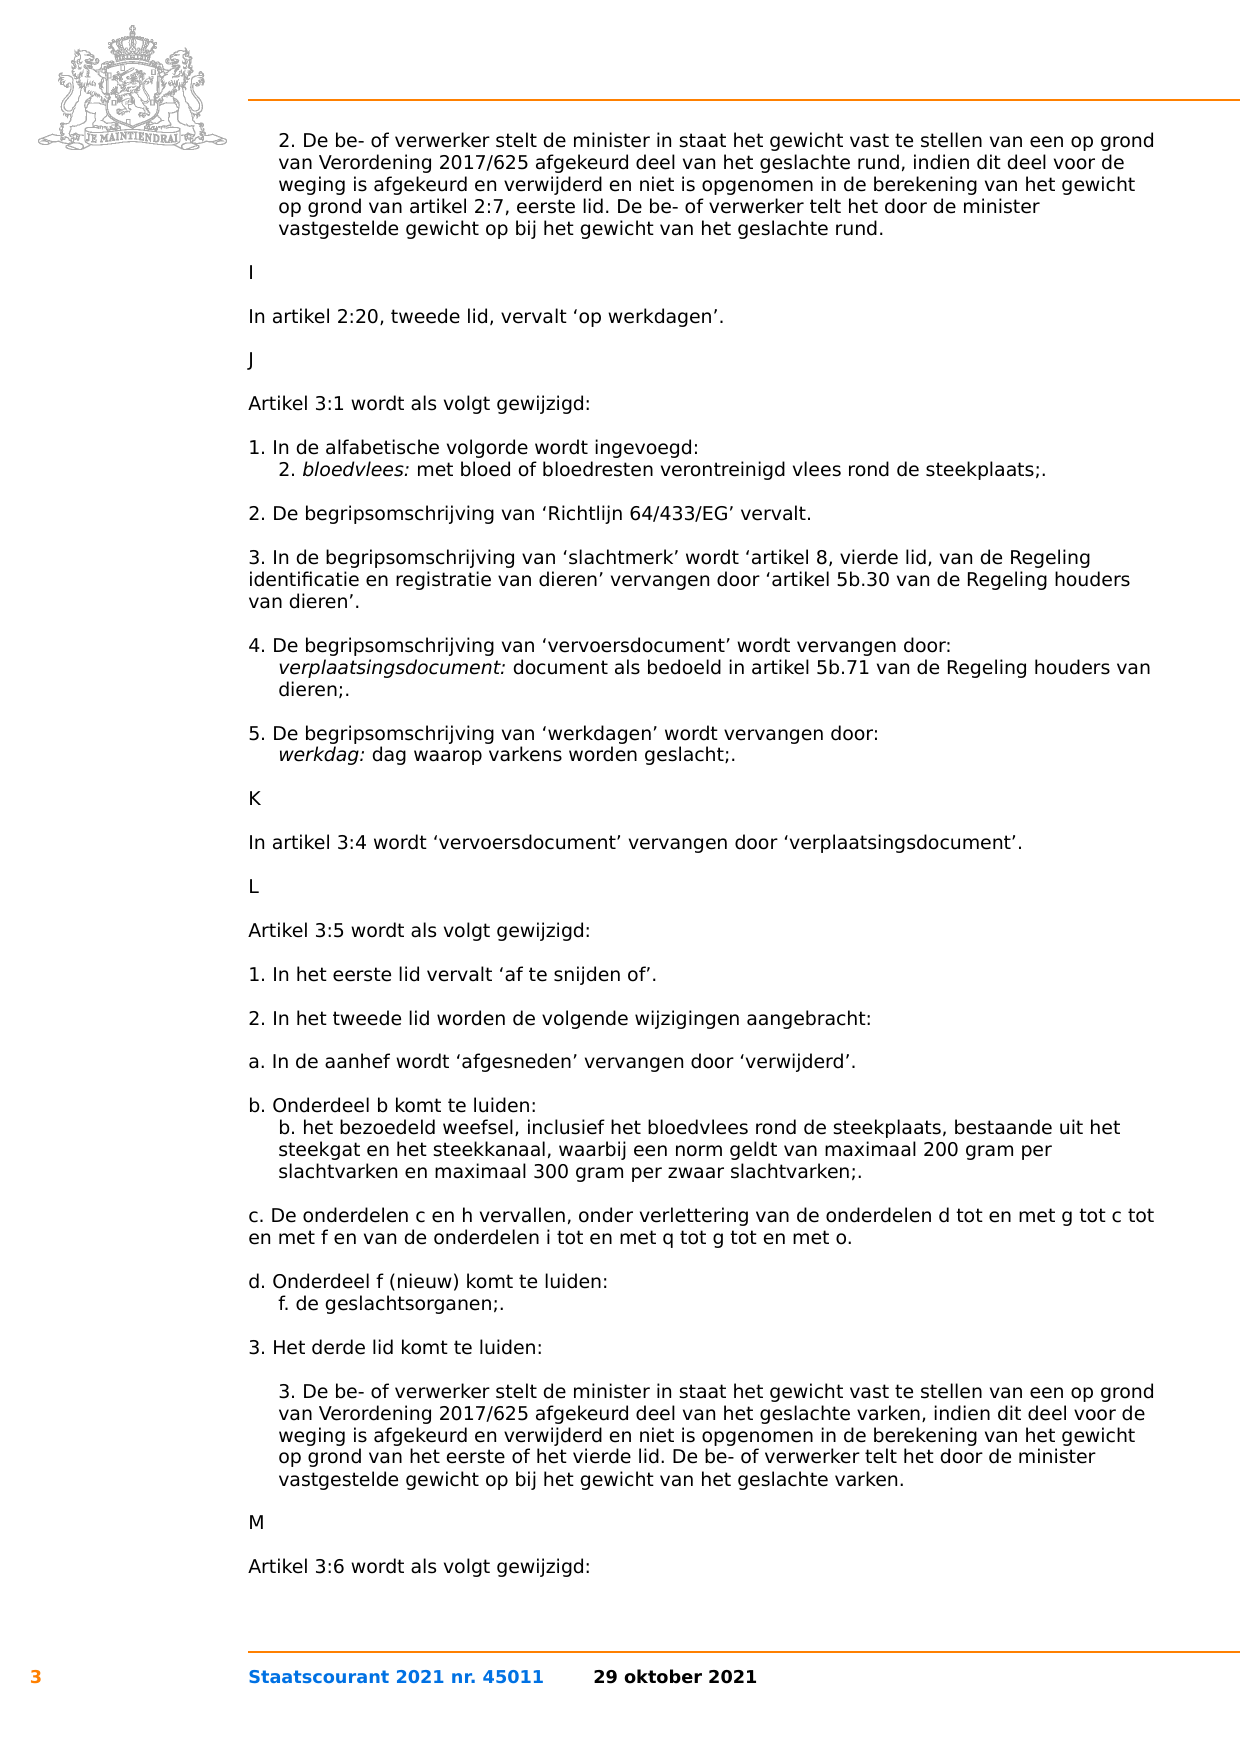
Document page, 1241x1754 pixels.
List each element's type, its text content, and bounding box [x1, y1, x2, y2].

text d. Onderdeel f (nieuw) komt te luiden: [248, 1271, 1163, 1293]
text 2. De be- of verwerker stelt de minister in staat het gewicht vast te stellen van een op grond van Verordening 2017/625 afgekeurd deel van het geslachte rund, indien dit deel voor de weging is afgekeurd en verwijderd en niet is opgenomen in de berekening van het gewicht op grond van artikel 2:7, eerste lid. De be- of verwerker telt het door de minister vastgestelde gewicht op bij het gewicht van het geslachte rund. [278, 130, 1163, 240]
text I [248, 262, 1163, 284]
text Artikel 3:1 wordt als volgt gewijzigd: [248, 393, 1163, 415]
text 2. In het tweede lid worden de volgende wijzigingen aangebracht: [248, 1007, 1163, 1029]
text M [248, 1512, 1163, 1534]
text 4. De begripsomschrijving van ‘vervoersdocument’ wordt vervangen door: [248, 634, 1163, 657]
text 2. bloedvlees: met bloed of bloedresten verontreinigd vlees rond de steekplaats;. [278, 459, 1163, 481]
text b. Onderdeel b komt te luiden: [248, 1095, 1163, 1117]
text K [248, 788, 1163, 810]
text Artikel 3:5 wordt als volgt gewijzigd: [248, 920, 1163, 942]
text 1. In het eerste lid vervalt ‘af te snijden of’. [248, 964, 1163, 986]
text a. In de aanhef wordt ‘afgesneden’ vervangen door ‘verwijderd’. [248, 1051, 1163, 1073]
text 5. De begripsomschrijving van ‘werkdagen’ wordt vervangen door: [248, 722, 1163, 744]
picture [38, 25, 227, 150]
text verplaatsingsdocument: document als bedoeld in artikel 5b.71 van de Regeling houders van dieren;. [278, 657, 1163, 701]
text In artikel 3:4 wordt ‘vervoersdocument’ vervangen door ‘verplaatsingsdocument’. [248, 832, 1163, 854]
text werkdag: dag waarop varkens worden geslacht;. [278, 744, 1163, 766]
text b. het bezoedeld weefsel, inclusief het bloedvlees rond de steekplaats, bestaande uit het steekgat en het steekkanaal, waarbij een norm geldt van maximaal 200 gram per slachtvarken en maximaal 300 gram per zwaar slachtvarken;. [278, 1117, 1163, 1183]
text 3. In de begripsomschrijving van ‘slachtmerk’ wordt ‘artikel 8, vierde lid, van de Regeling identificatie en registratie van dieren’ vervangen door ‘artikel 5b.30 van de Regeling houders van dieren’. [248, 547, 1163, 613]
text L [248, 876, 1163, 898]
text 2. De begripsomschrijving van ‘Richtlijn 64/433/EG’ vervalt. [248, 503, 1163, 525]
text f. de geslachtsorganen;. [278, 1293, 1163, 1315]
text c. De onderdelen c en h vervallen, onder verlettering van de onderdelen d tot en met g tot c tot en met f en van de onderdelen i tot en met q tot g tot en met o. [248, 1205, 1163, 1249]
text 3. Het derde lid komt te luiden: [248, 1337, 1163, 1359]
text 1. In de alfabetische volgorde wordt ingevoegd: [248, 437, 1163, 459]
text J [248, 349, 1163, 371]
text Artikel 3:6 wordt als volgt gewijzigd: [248, 1556, 1163, 1578]
text 3. De be- of verwerker stelt de minister in staat het gewicht vast te stellen van een op grond van Verordening 2017/625 afgekeurd deel van het geslachte varken, indien dit deel voor de weging is afgekeurd en verwijderd en niet is opgenomen in de berekening van het gewicht op grond van het eerste of het vierde lid. De be- of verwerker telt het door de minister vastgestelde gewicht op bij het gewicht van het geslachte varken. [278, 1381, 1163, 1490]
text In artikel 2:20, tweede lid, vervalt ‘op werkdagen’. [248, 306, 1163, 327]
